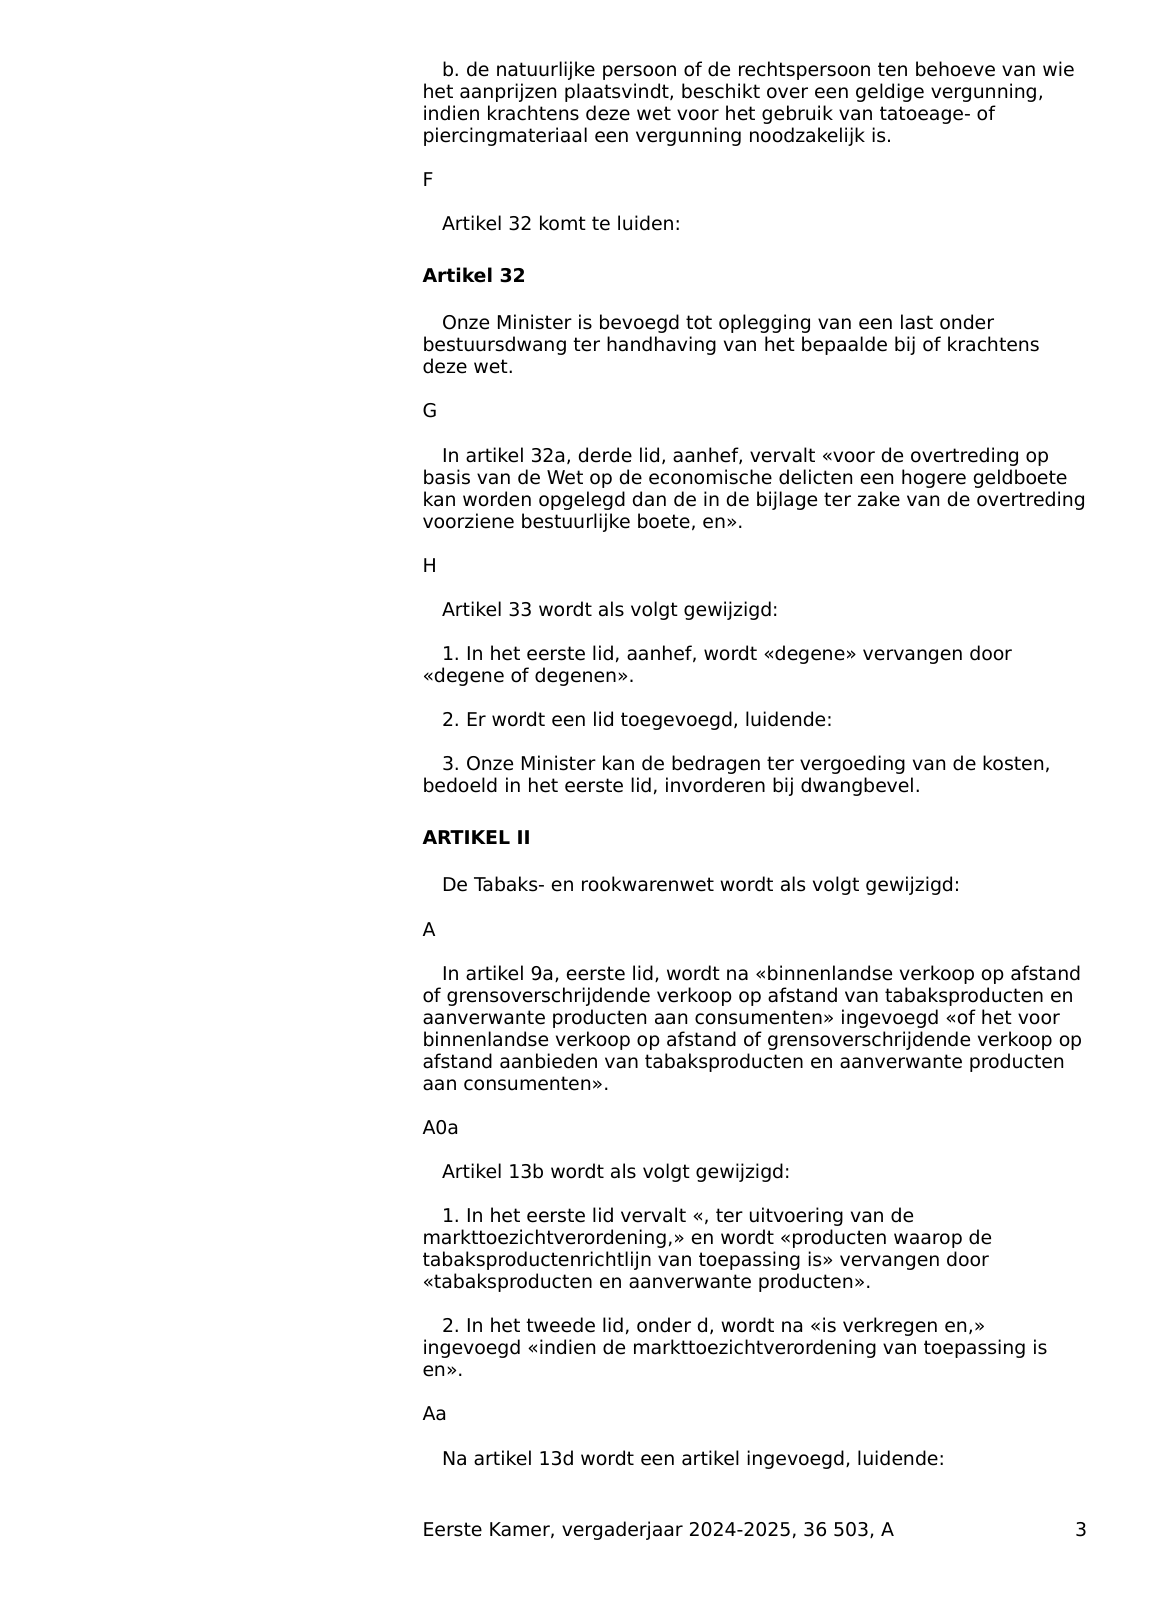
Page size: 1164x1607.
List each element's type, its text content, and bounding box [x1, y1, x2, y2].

text 2. Er wordt een lid toegevoegd, luidende: [422, 709, 1087, 731]
text H [422, 555, 1087, 577]
text A0a [422, 1117, 1087, 1139]
text Na artikel 13d wordt een artikel ingevoegd, luidende: [422, 1447, 1087, 1469]
text A [422, 918, 1087, 940]
text De Tabaks- en rookwarenwet wordt als volgt gewijzigd: [422, 874, 1087, 896]
text 1. In het eerste lid vervalt «, ter uitvoering van de markttoezichtverordening,» en wordt «producten waarop de tabaksproductenrichtlijn van toepassing is» vervangen door «tabaksproducten en aanverwante producten». [422, 1205, 1087, 1293]
subtitle Artikel 32 [422, 265, 1087, 287]
text b. de natuurlijke persoon of de rechtspersoon ten behoeve van wie het aanprijzen plaatsvindt, beschikt over een geldige vergunning, indien krachtens deze wet voor het gebruik van tatoeage- of piercingmateriaal een vergunning noodzakelijk is. [422, 59, 1087, 147]
text Artikel 33 wordt als volgt gewijzigd: [422, 599, 1087, 621]
text Artikel 13b wordt als volgt gewijzigd: [422, 1161, 1087, 1183]
text Aa [422, 1403, 1087, 1425]
text 1. In het eerste lid, aanhef, wordt «degene» vervangen door «degene of degenen». [422, 643, 1087, 687]
text 3. Onze Minister kan de bedragen ter vergoeding van de kosten, bedoeld in het eerste lid, invorderen bij dwangbevel. [422, 753, 1087, 797]
text F [422, 169, 1087, 191]
text G [422, 400, 1087, 422]
text Artikel 32 komt te luiden: [422, 213, 1087, 235]
subtitle ARTIKEL II [422, 827, 1087, 849]
text In artikel 9a, eerste lid, wordt na «binnenlandse verkoop op afstand of grensoverschrijdende verkoop op afstand van tabaksproducten en aanverwante producten aan consumenten» ingevoegd «of het voor binnenlandse verkoop op afstand of grensoverschrijdende verkoop op afstand aanbieden van tabaksproducten en aanverwante producten aan consumenten». [422, 963, 1087, 1094]
text 2. In het tweede lid, onder d, wordt na «is verkregen en,» ingevoegd «indien de markttoezichtverordening van toepassing is en». [422, 1315, 1087, 1381]
text In artikel 32a, derde lid, aanhef, vervalt «voor de overtreding op basis van de Wet op de economische delicten een hogere geldboete kan worden opgelegd dan de in de bijlage ter zake van de overtreding voorziene bestuurlijke boete, en». [422, 444, 1087, 532]
text Onze Minister is bevoegd tot oplegging van een last onder bestuursdwang ter handhaving van het bepaalde bij of krachtens deze wet. [422, 312, 1087, 378]
